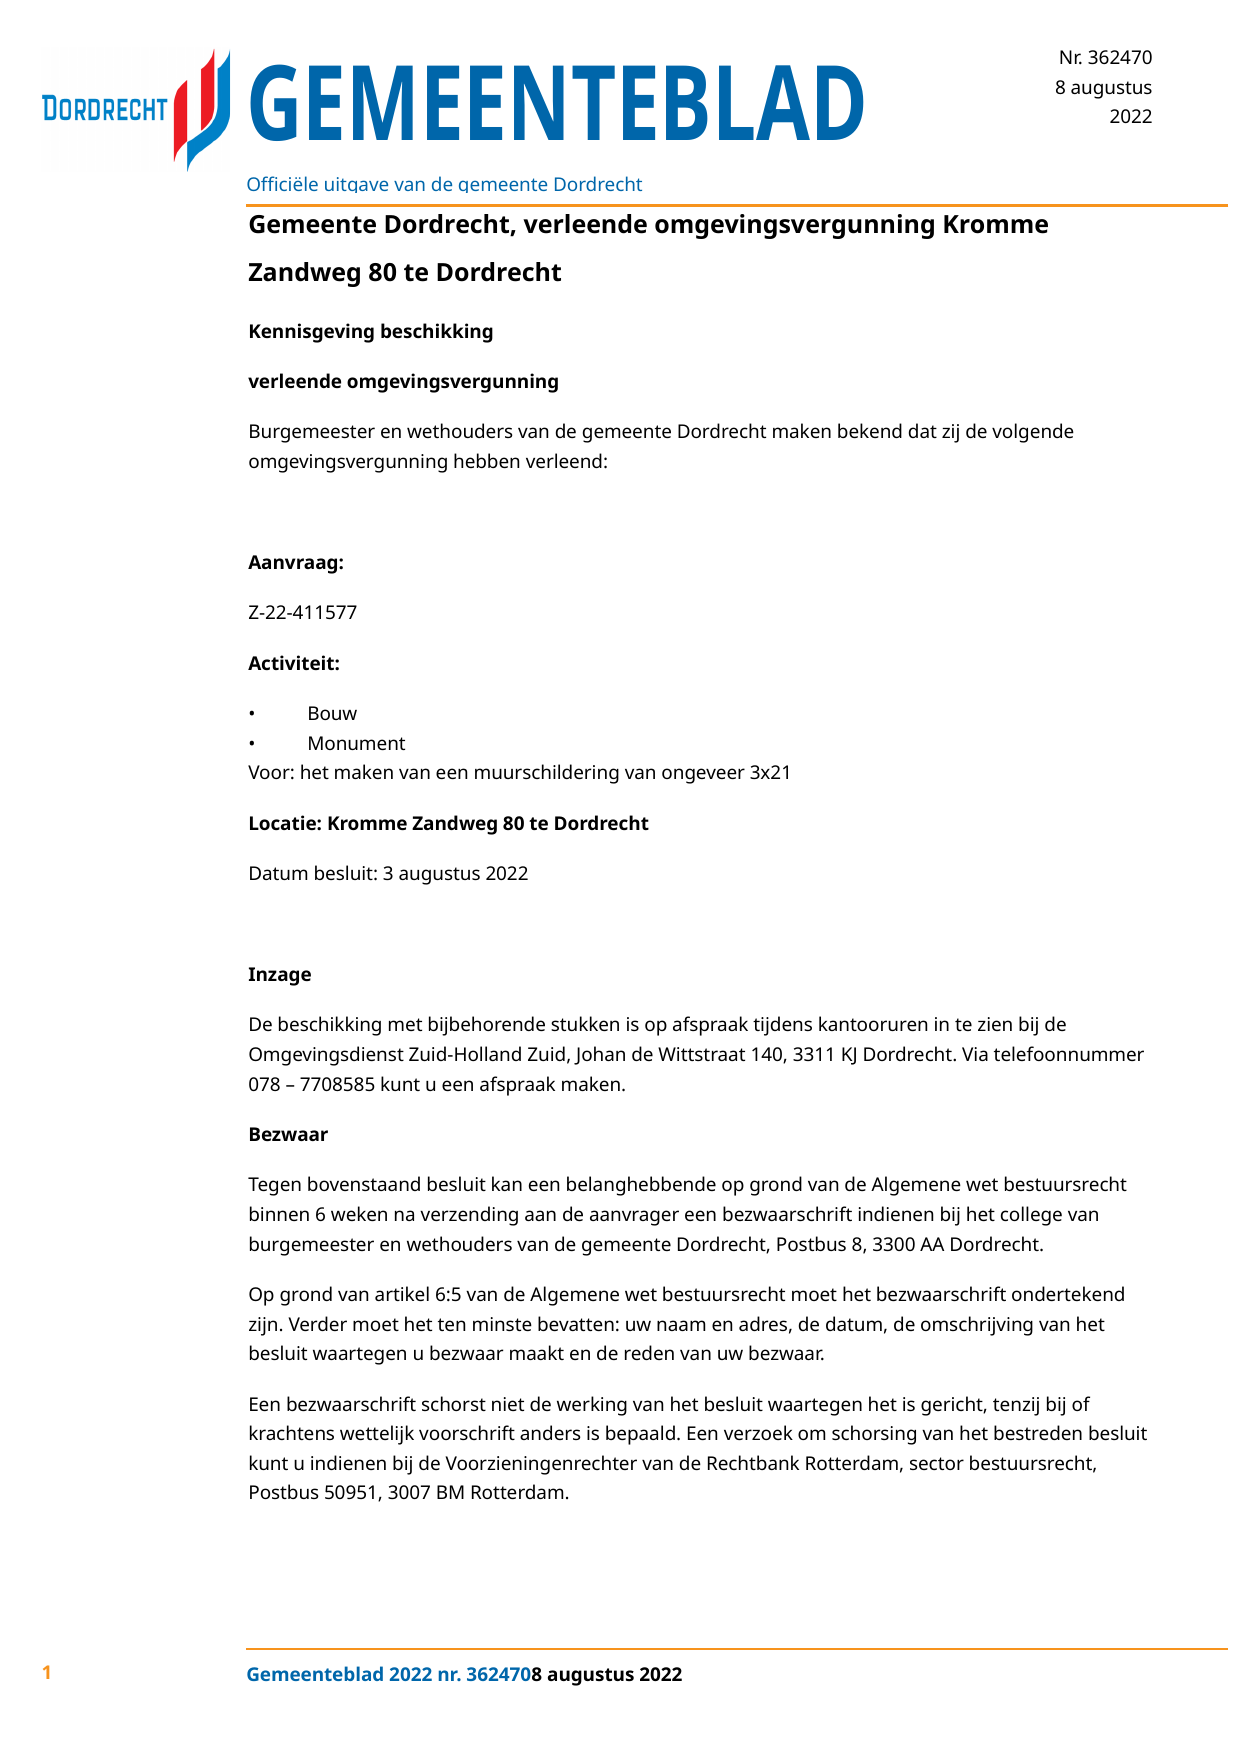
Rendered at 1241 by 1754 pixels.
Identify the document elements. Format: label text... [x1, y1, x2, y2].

text Activiteit: [248, 650, 1152, 676]
text Aanvraag: [248, 549, 1152, 575]
text Burgemeester en wethouders van de gemeente Dordrecht maken bekend dat zij de volgende omgevingsvergunning hebben verleend: [248, 419, 1152, 474]
text Op grond van artikel 6:5 van de Algemene wet bestuursrecht moet het bezwaarschrift ondertekend zijn. Verder moet het ten minste bevatten: uw naam en adres, de datum, de omschrijving van het besluit waartegen u bezwaar maakt en de reden van uw bezwaar. [248, 1281, 1152, 1366]
text Locatie: Kromme Zandweg 80 te Dordrecht [248, 810, 1152, 836]
text Bezwaar [248, 1121, 1152, 1147]
text De beschikking met bijbehorende stukken is op afspraak tijdens kantooruren in te zien bij de Omgevingsdienst Zuid-Holland Zuid, Johan de Wittstraat 140, 3311 KJ Dordrecht. Via telefoonnummer 078 – 7708585 kunt u een afspraak maken. [248, 1012, 1152, 1097]
text Z-22-411577 [248, 599, 1152, 625]
text Inzage [248, 961, 1152, 987]
list Monument [248, 730, 1152, 756]
text Datum besluit: 3 augustus 2022 [248, 860, 1152, 886]
text Een bezwaarschrift schorst niet de werking van het besluit waartegen het is gericht, tenzij bij of krachtens wettelijk voorschrift anders is bepaald. Een verzoek om schorsing van het bestreden besluit kunt u indienen bij de Voorzieningenrechter van de Rechtbank Rotterdam, sector bestuursrecht, Postbus 50951, 3007 BM Rotterdam. [248, 1391, 1152, 1505]
text Kennisgeving beschikking [248, 318, 1152, 344]
picture [41, 47, 231, 172]
list Bouw [248, 700, 1152, 726]
text Tegen bovenstaand besluit kan een belanghebbende op grond van de Algemene wet bestuursrecht binnen 6 weken na verzending aan de aanvrager een bezwaarschrift indienen bij het college van burgemeester en wethouders van de gemeente Dordrecht, Postbus 8, 3300 AA Dordrecht. [248, 1172, 1152, 1257]
text Gemeente Dordrecht, verleende omgevingsvergunning Kromme Zandweg 80 te Dordrecht [248, 207, 1152, 288]
text verleende omgevingsvergunning [248, 368, 1152, 394]
text Voor: het maken van een muurschildering van ongeveer 3x21 [248, 759, 1152, 785]
